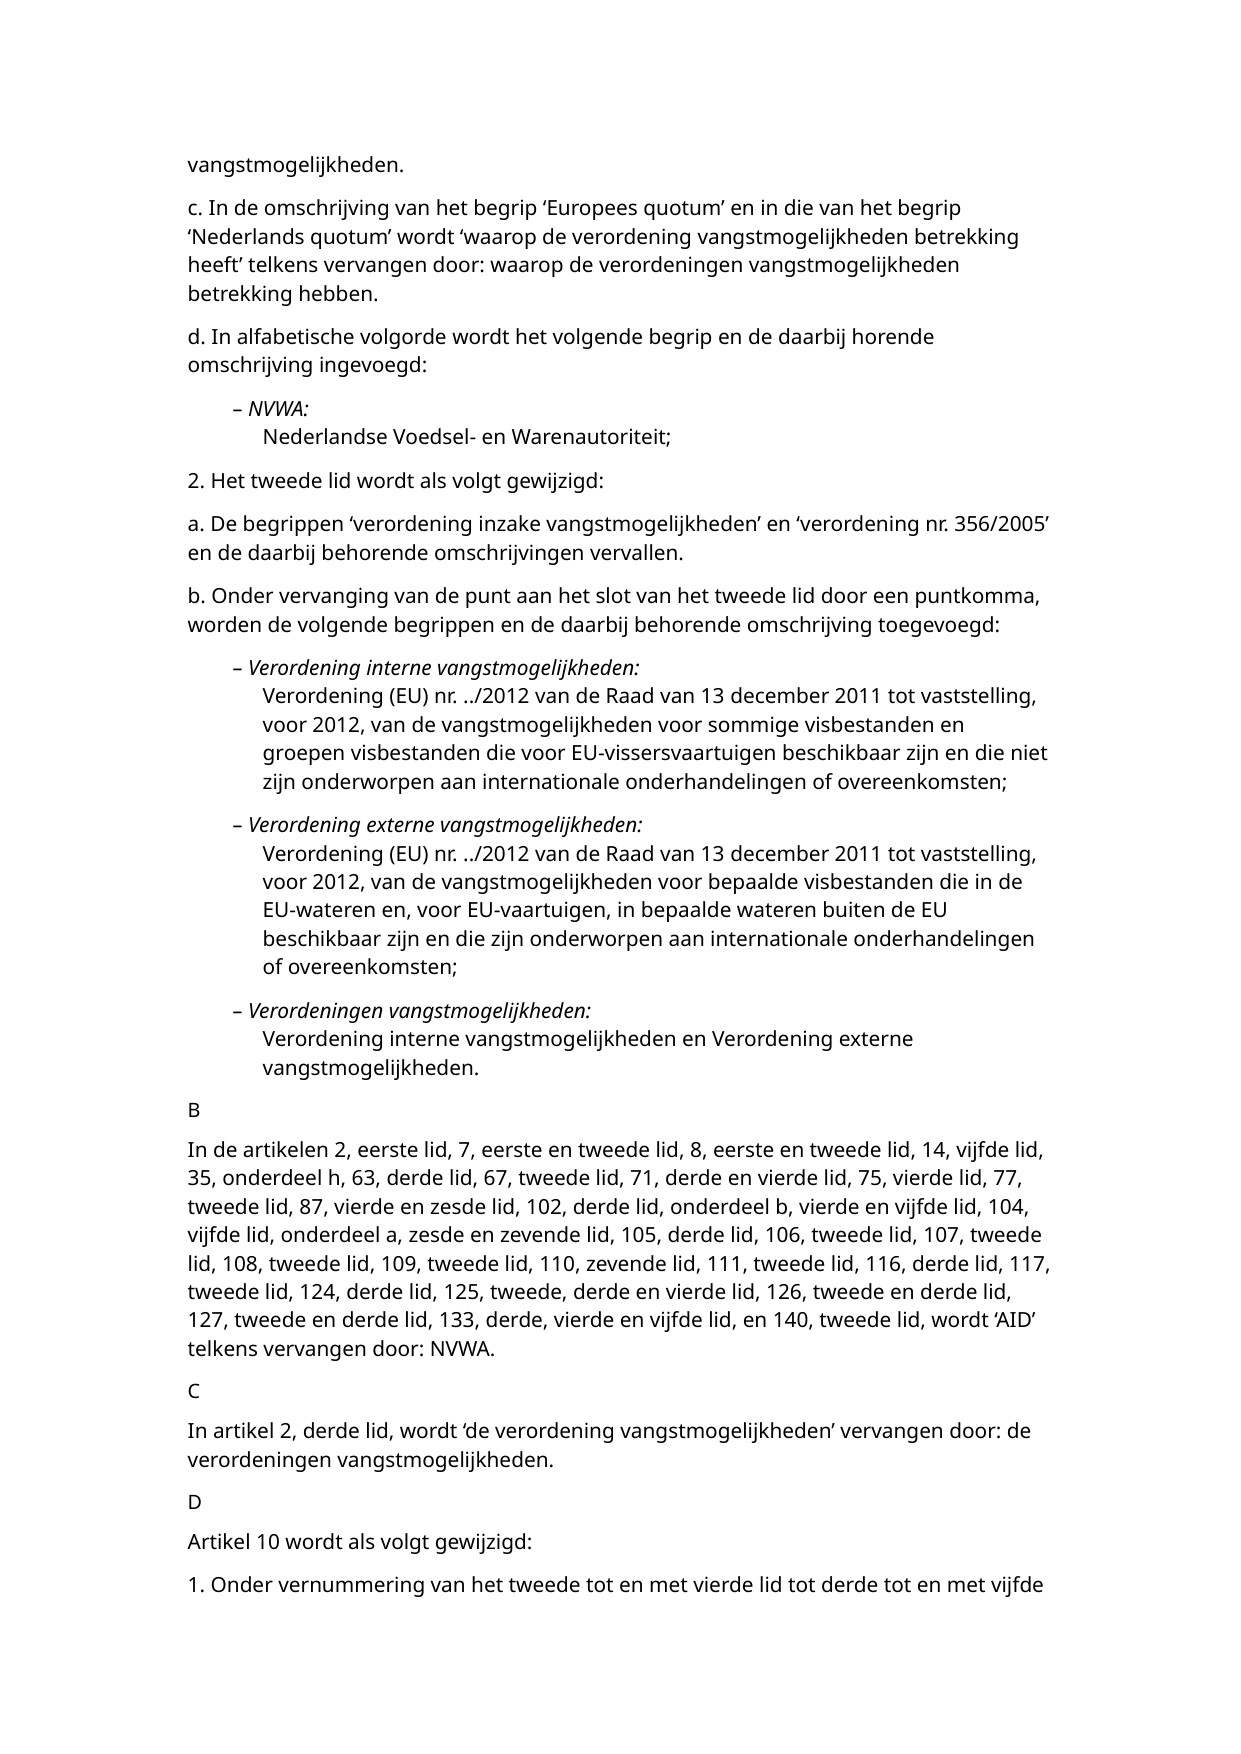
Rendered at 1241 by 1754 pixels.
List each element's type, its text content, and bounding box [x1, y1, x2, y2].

text Nederlandse Voedsel- en Warenautoriteit; [262, 422, 1053, 451]
text – NVWA: [232, 394, 1053, 422]
text Artikel 10 wordt als volgt gewijzigd: [187, 1527, 1053, 1555]
text – Verordening externe vangstmogelijkheden: [232, 810, 1053, 839]
text 1. Onder vernummering van het tweede tot en met vierde lid tot derde tot en met vijfde [187, 1570, 1053, 1599]
text Verordening interne vangstmogelijkheden en Verordening externe vangstmogelijkheden. [262, 1024, 1053, 1081]
text In de artikelen 2, eerste lid, 7, eerste en tweede lid, 8, eerste en tweede lid, 14, vijfde lid, 35, onderdeel h, 63, derde lid, 67, tweede lid, 71, derde en vierde lid, 75, vierde lid, 77, tweede lid, 87, vierde en zesde lid, 102, derde lid, onderdeel b, vierde en vijfde lid, 104, vijfde lid, onderdeel a, zesde en zevende lid, 105, derde lid, 106, tweede lid, 107, tweede lid, 108, tweede lid, 109, tweede lid, 110, zevende lid, 111, tweede lid, 116, derde lid, 117, tweede lid, 124, derde lid, 125, tweede, derde en vierde lid, 126, tweede en derde lid, 127, tweede en derde lid, 133, derde, vierde en vijfde lid, en 140, tweede lid, wordt ‘AID’ telkens vervangen door: NVWA. [187, 1135, 1053, 1362]
text – Verordeningen vangstmogelijkheden: [232, 996, 1053, 1024]
text Verordening (EU) nr. ../2012 van de Raad van 13 december 2011 tot vaststelling, voor 2012, van de vangstmogelijkheden voor sommige visbestanden en groepen visbestanden die voor EU-vissersvaartuigen beschikbaar zijn en die niet zijn onderworpen aan internationale onderhandelingen of overeenkomsten; [262, 682, 1053, 795]
text b. Onder vervanging van de punt aan het slot van het tweede lid door een puntkomma, worden de volgende begrippen en de daarbij behorende omschrijving toegevoegd: [187, 581, 1053, 638]
text d. In alfabetische volgorde wordt het volgende begrip en de daarbij horende omschrijving ingevoegd: [187, 322, 1053, 379]
text C [187, 1377, 1053, 1404]
text D [187, 1488, 1053, 1515]
text 2. Het tweede lid wordt als volgt gewijzigd: [187, 466, 1053, 494]
text a. De begrippen ‘verordening inzake vangstmogelijkheden’ en ‘verordening nr. 356/2005’ en de daarbij behorende omschrijvingen vervallen. [187, 509, 1053, 566]
text vangstmogelijkheden. [187, 150, 1053, 178]
text c. In de omschrijving van het begrip ‘Europees quotum’ en in die van het begrip ‘Nederlands quotum’ wordt ‘waarop de verordening vangstmogelijkheden betrekking heeft’ telkens vervangen door: waarop de verordeningen vangstmogelijkheden betrekking hebben. [187, 193, 1053, 307]
text Verordening (EU) nr. ../2012 van de Raad van 13 december 2011 tot vaststelling, voor 2012, van de vangstmogelijkheden voor bepaalde visbestanden die in de EU-wateren en, voor EU-vaartuigen, in bepaalde wateren buiten de EU beschikbaar zijn en die zijn onderworpen aan internationale onderhandelingen of overeenkomsten; [262, 839, 1053, 981]
text In artikel 2, derde lid, wordt ‘de verordening vangstmogelijkheden’ vervangen door: de verordeningen vangstmogelijkheden. [187, 1416, 1053, 1473]
text B [187, 1096, 1053, 1123]
text – Verordening interne vangstmogelijkheden: [232, 653, 1053, 682]
